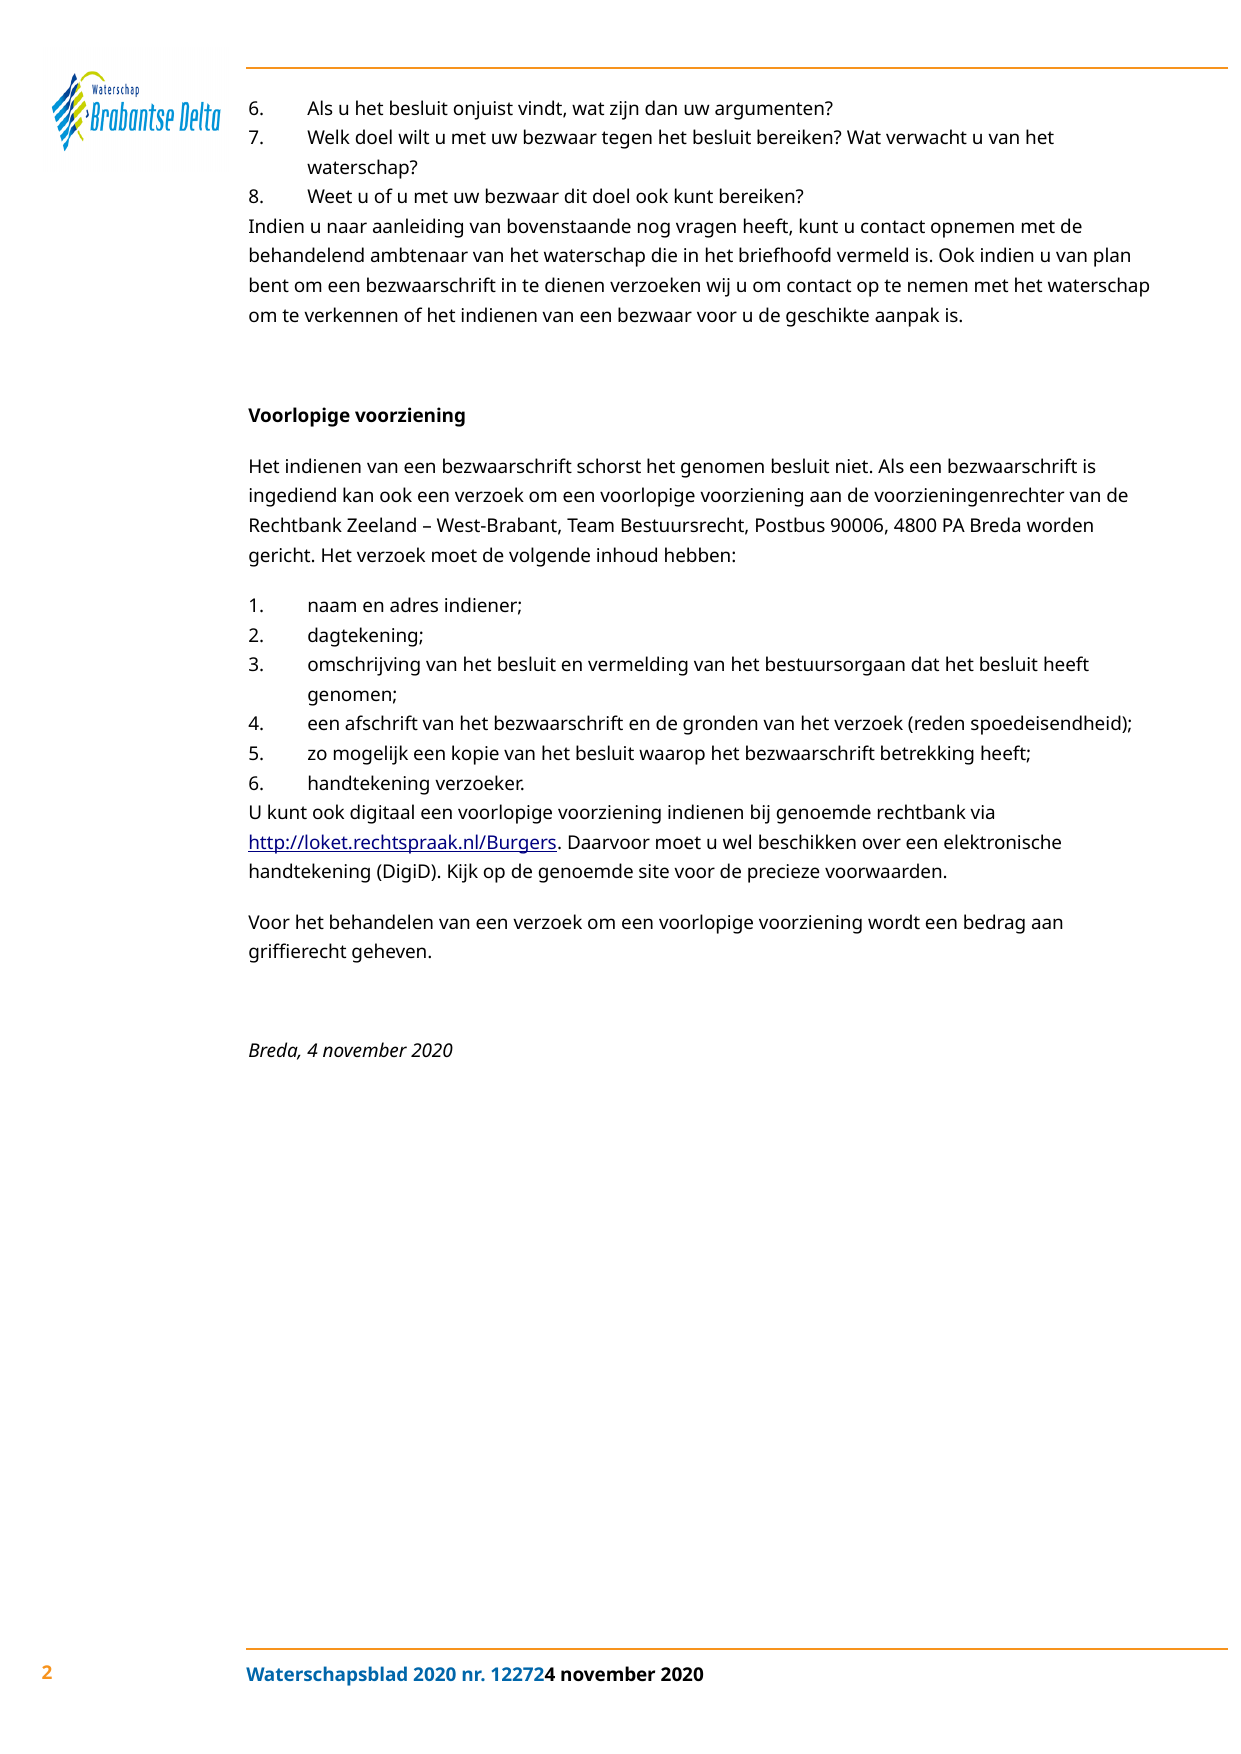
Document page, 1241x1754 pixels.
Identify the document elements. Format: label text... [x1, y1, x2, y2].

picture [41, 47, 231, 172]
list Als u het besluit onjuist vindt, wat zijn dan uw argumenten? [248, 95, 1152, 121]
list omschrijving van het besluit en vermelding van het bestuursorgaan dat het besluit heeft genomen; [248, 651, 1152, 707]
text Voorlopige voorziening [248, 403, 1152, 428]
list een afschrift van het bezwaarschrift en de gronden van het verzoek (reden spoedeisendheid); [248, 711, 1152, 736]
text U kunt ook digitaal een voorlopige voorziening indienen bij genoemde rechtbank via http://loket.rechtspraak.nl/Burgers. Daarvoor moet u wel beschikken over een elektronische handtekening (DigiD). Kijk op de genoemde site voor de precieze voorwaarden. [248, 799, 1152, 884]
list handtekening verzoeker. [248, 770, 1152, 796]
list zo mogelijk een kopie van het besluit waarop het bezwaarschrift betrekking heeft; [248, 740, 1152, 766]
text Het indienen van een bezwaarschrift schorst het genomen besluit niet. Als een bezwaarschrift is ingediend kan ook een verzoek om een voorlopige voorziening aan de voorzieningenrechter van de Rechtbank Zeeland – West-Brabant, Team Bestuursrecht, Postbus 90006, 4800 PA Breda worden gericht. Het verzoek moet de volgende inhoud hebben: [248, 453, 1152, 568]
list Weet u of u met uw bezwaar dit doel ook kunt bereiken? [248, 183, 1152, 209]
list Welk doel wilt u met uw bezwaar tegen het besluit bereiken? Wat verwacht u van het waterschap? [248, 124, 1152, 180]
list dagtekening; [248, 622, 1152, 648]
list naam en adres indiener; [248, 592, 1152, 618]
text Voor het behandelen van een verzoek om een voorlopige voorziening wordt een bedrag aan griffierecht geheven. [248, 909, 1152, 964]
text Indien u naar aanleiding van bovenstaande nog vragen heeft, kunt u contact opnemen met de behandelend ambtenaar van het waterschap die in het briefhoofd vermeld is. Ook indien u van plan bent om een bezwaarschrift in te dienen verzoeken wij u om contact op te nemen met het waterschap om te verkennen of het indienen van een bezwaar voor u de geschikte aanpak is. [248, 213, 1152, 328]
text Breda, 4 november 2020 [248, 1037, 1152, 1062]
